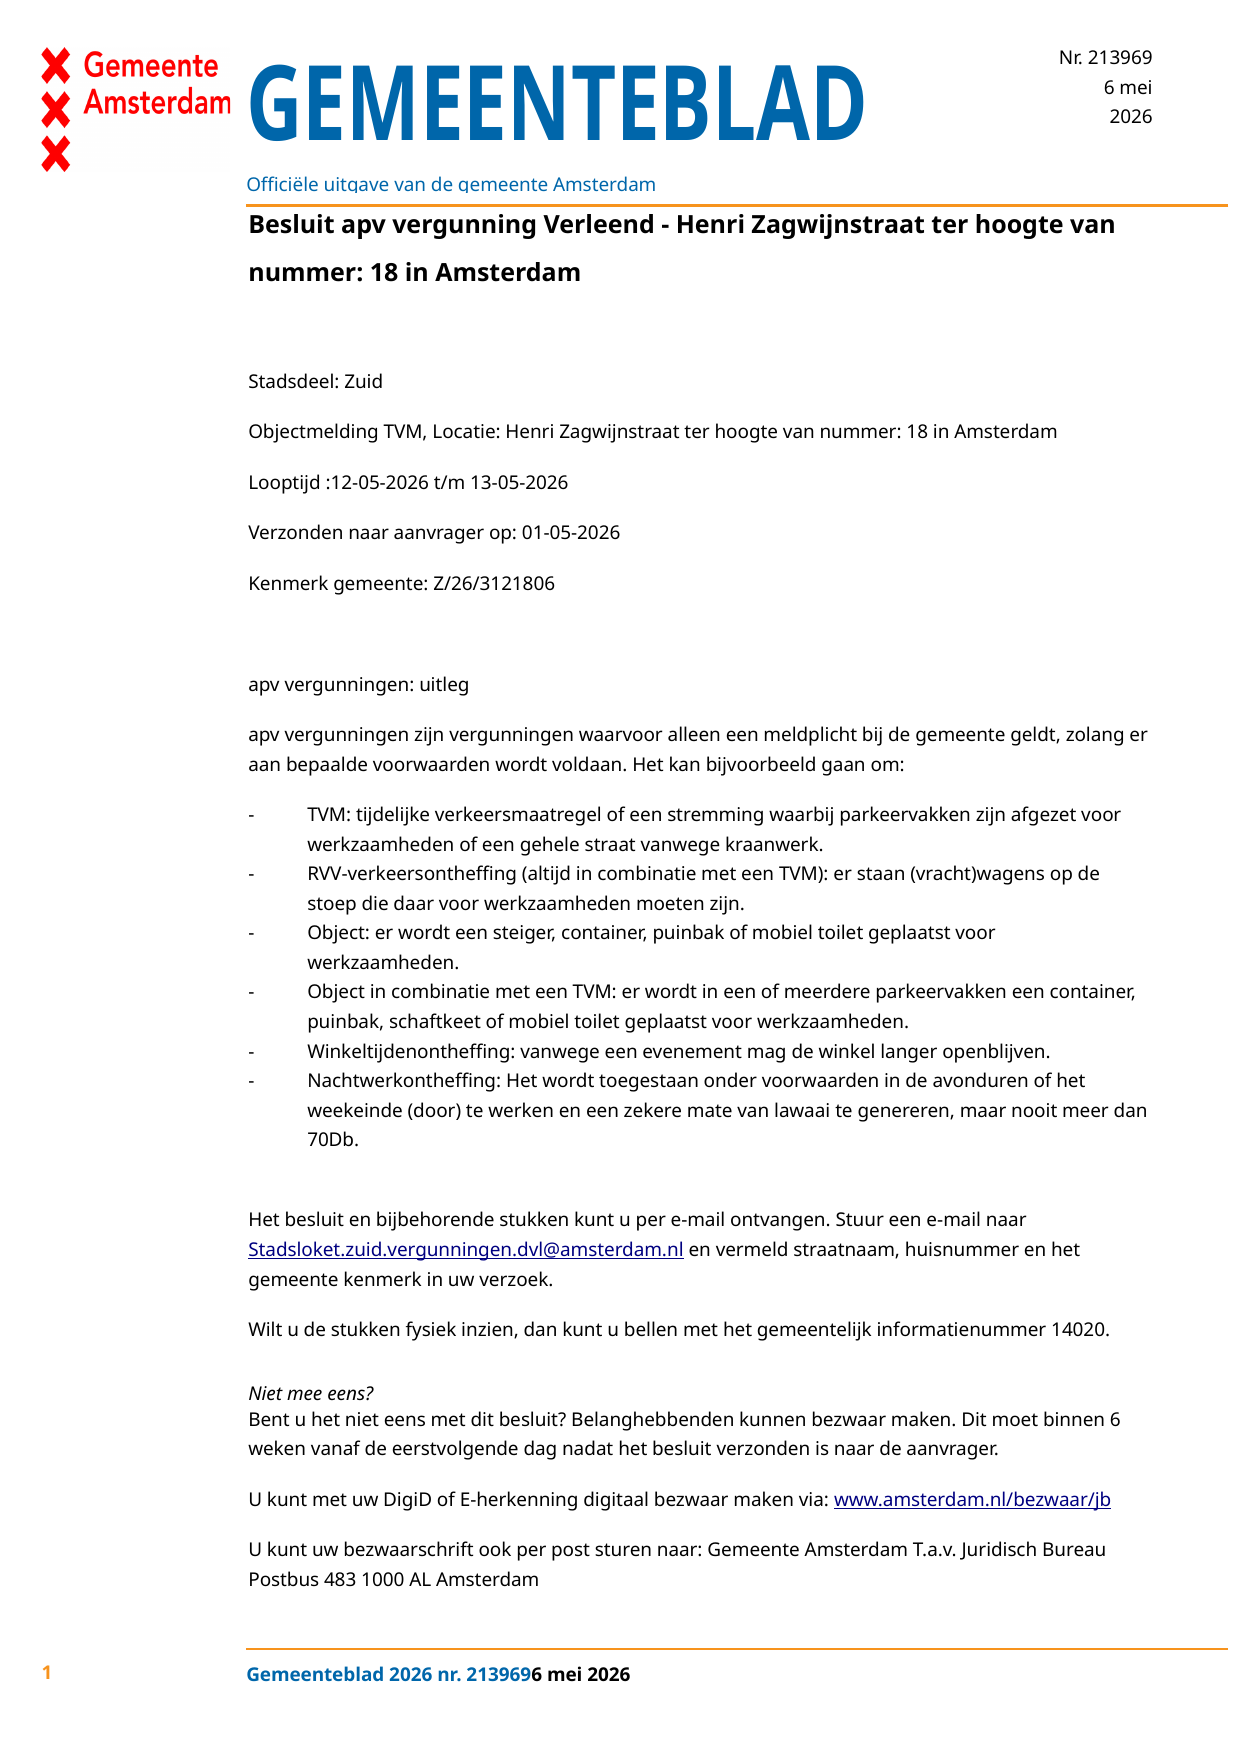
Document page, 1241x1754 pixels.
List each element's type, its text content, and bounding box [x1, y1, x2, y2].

list Nachtwerkontheffing: Het wordt toegestaan onder voorwaarden in de avonduren of het weekeinde (door) te werken en een zekere mate van lawaai te genereren, maar nooit meer dan 70Db. [248, 1067, 1152, 1152]
text Verzonden naar aanvrager op: 01-05-2026 [248, 519, 1152, 545]
list Object in combinatie met een TVM: er wordt in een of meerdere parkeervakken een container, puinbak, schaftkeet of mobiel toilet geplaatst voor werkzaamheden. [248, 979, 1152, 1034]
text Wilt u de stukken fysiek inzien, dan kunt u bellen met het gemeentelijk informatienummer 14020. [248, 1316, 1152, 1342]
text Objectmelding TVM, Locatie: Henri Zagwijnstraat ter hoogte van nummer: 18 in Amsterdam [248, 419, 1152, 444]
text Niet mee eens? [248, 1380, 1152, 1406]
list Object: er wordt een steiger, container, puinbak of mobiel toilet geplaatst voor werkzaamheden. [248, 919, 1152, 975]
text apv vergunningen: uitleg [248, 671, 1152, 697]
text apv vergunningen zijn vergunningen waarvoor alleen een meldplicht bij de gemeente geldt, zolang er aan bepaalde voorwaarden wordt voldaan. Het kan bijvoorbeeld gaan om: [248, 721, 1152, 777]
list Winkeltijdenontheffing: vanwege een evenement mag de winkel langer openblijven. [248, 1038, 1152, 1064]
text Looptijd :12-05-2026 t/m 13-05-2026 [248, 469, 1152, 495]
text Kenmerk gemeente: Z/26/3121806 [248, 570, 1152, 596]
text Het besluit en bijbehorende stukken kunt u per e-mail ontvangen. Stuur een e-mail naar Stadsloket.zuid.vergunningen.dvl@amsterdam.nl en vermeld straatnaam, huisnummer en het gemeente kenmerk in uw verzoek. [248, 1207, 1152, 1292]
text Besluit apv vergunning Verleend - Henri Zagwijnstraat ter hoogte van nummer: 18 in Amsterdam [248, 207, 1152, 288]
list TVM: tijdelijke verkeersmaatregel of een stremming waarbij parkeervakken zijn afgezet voor werkzaamheden of een gehele straat vanwege kraanwerk. [248, 801, 1152, 857]
text U kunt met uw DigiD of E-herkenning digitaal bezwaar maken via: www.amsterdam.nl/bezwaar/jb [248, 1486, 1152, 1512]
picture [41, 47, 231, 172]
text U kunt uw bezwaarschrift ook per post sturen naar: Gemeente Amsterdam T.a.v. Juridisch Bureau Postbus 483 1000 AL Amsterdam [248, 1536, 1152, 1592]
list RVV-verkeersontheffing (altijd in combinatie met een TVM): er staan (vracht)wagens op de stoep die daar voor werkzaamheden moeten zijn. [248, 860, 1152, 916]
text Stadsdeel: Zuid [248, 368, 1152, 394]
text Bent u het niet eens met dit besluit? Belanghebbenden kunnen bezwaar maken. Dit moet binnen 6 weken vanaf de eerstvolgende dag nadat het besluit verzonden is naar de aanvrager. [248, 1406, 1152, 1461]
